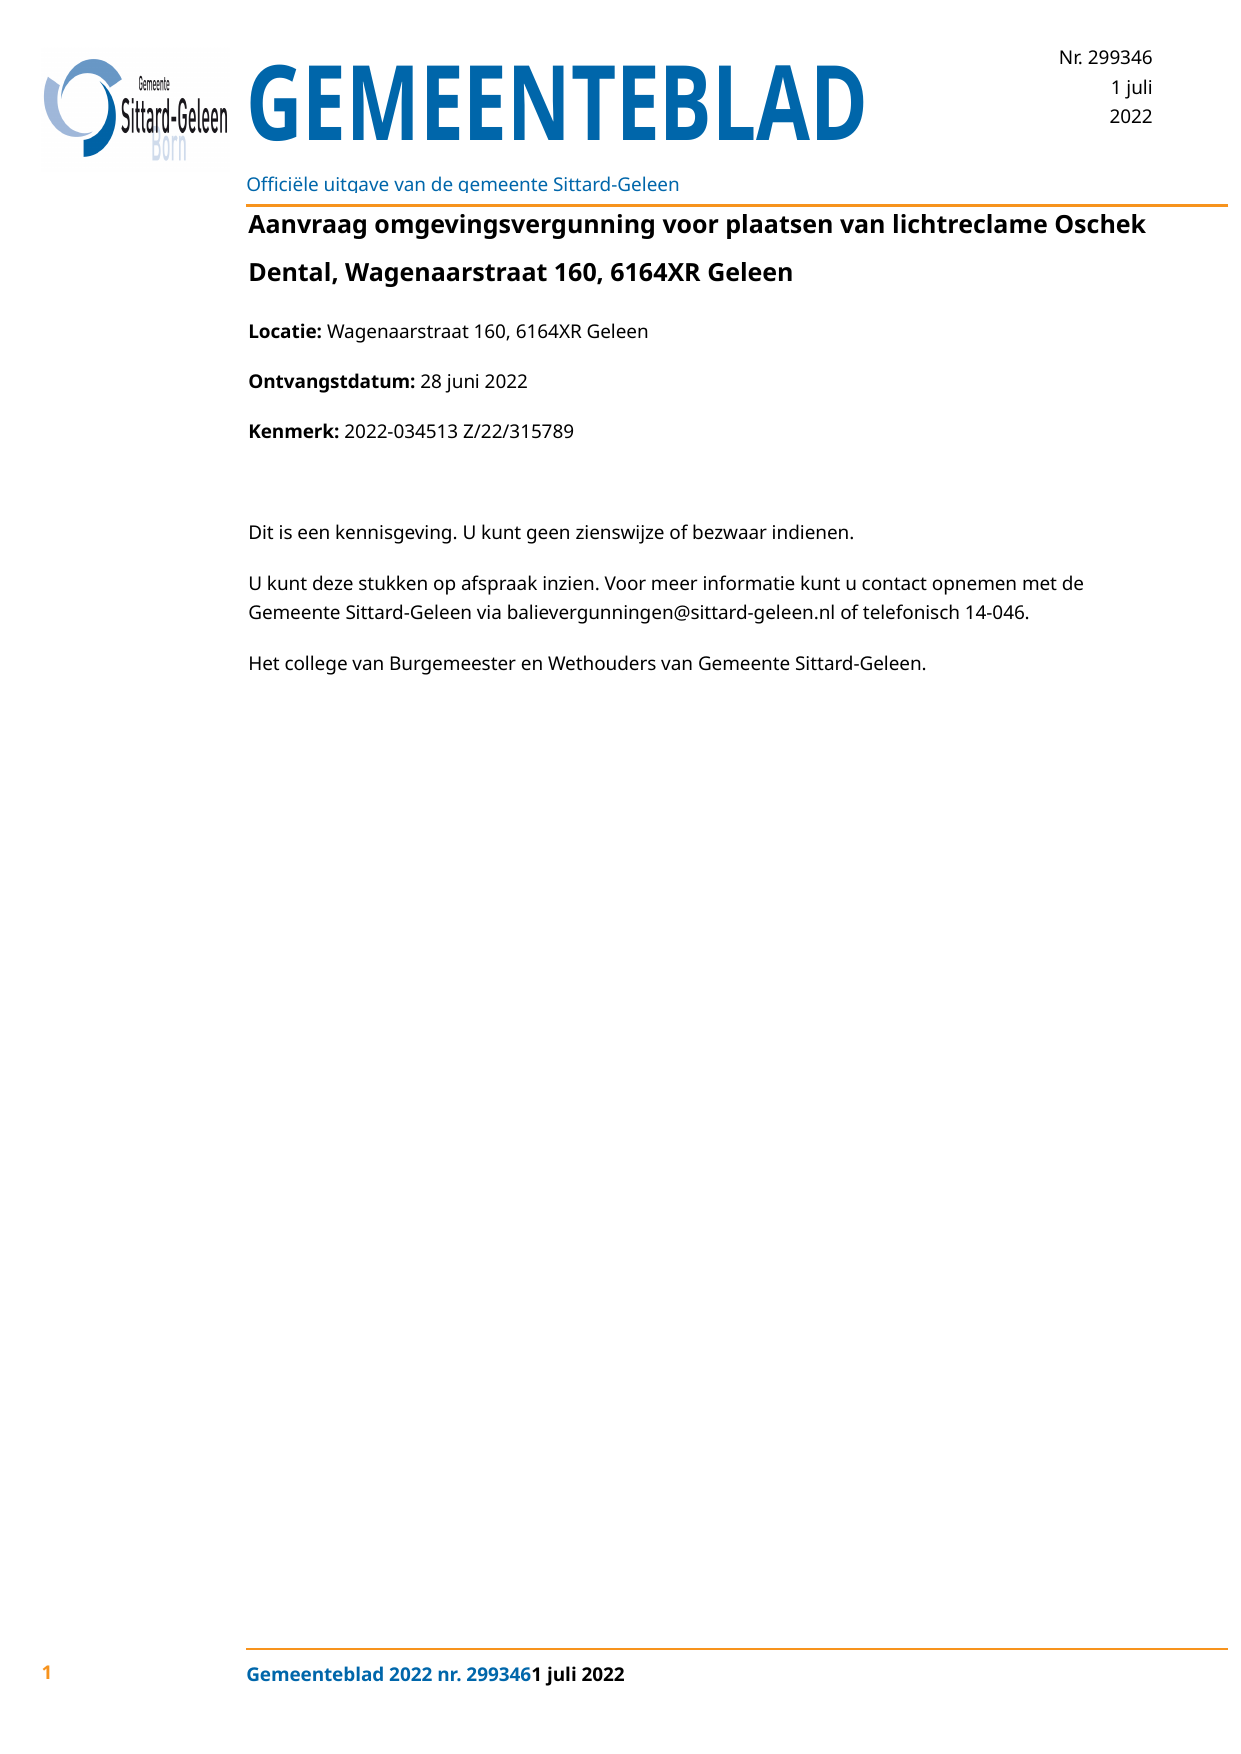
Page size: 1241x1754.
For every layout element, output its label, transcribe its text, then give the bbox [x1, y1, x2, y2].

text Ontvangstdatum: 28 juni 2022 [248, 368, 1152, 394]
text Het college van Burgemeester en Wethouders van Gemeente Sittard-Geleen. [248, 650, 1152, 676]
text Aanvraag omgevingsvergunning voor plaatsen van lichtreclame Oschek Dental, Wagenaarstraat 160, 6164XR Geleen [248, 207, 1152, 288]
text Locatie: Wagenaarstraat 160, 6164XR Geleen [248, 318, 1152, 344]
text Kenmerk: 2022-034513 Z/22/315789 [248, 419, 1152, 444]
text Dit is een kennisgeving. U kunt geen zienswijze of bezwaar indienen. [248, 519, 1152, 545]
picture [41, 47, 231, 172]
text U kunt deze stukken op afspraak inzien. Voor meer informatie kunt u contact opnemen met de Gemeente Sittard-Geleen via balievergunningen@sittard-geleen.nl of telefonisch 14-046. [248, 570, 1152, 625]
